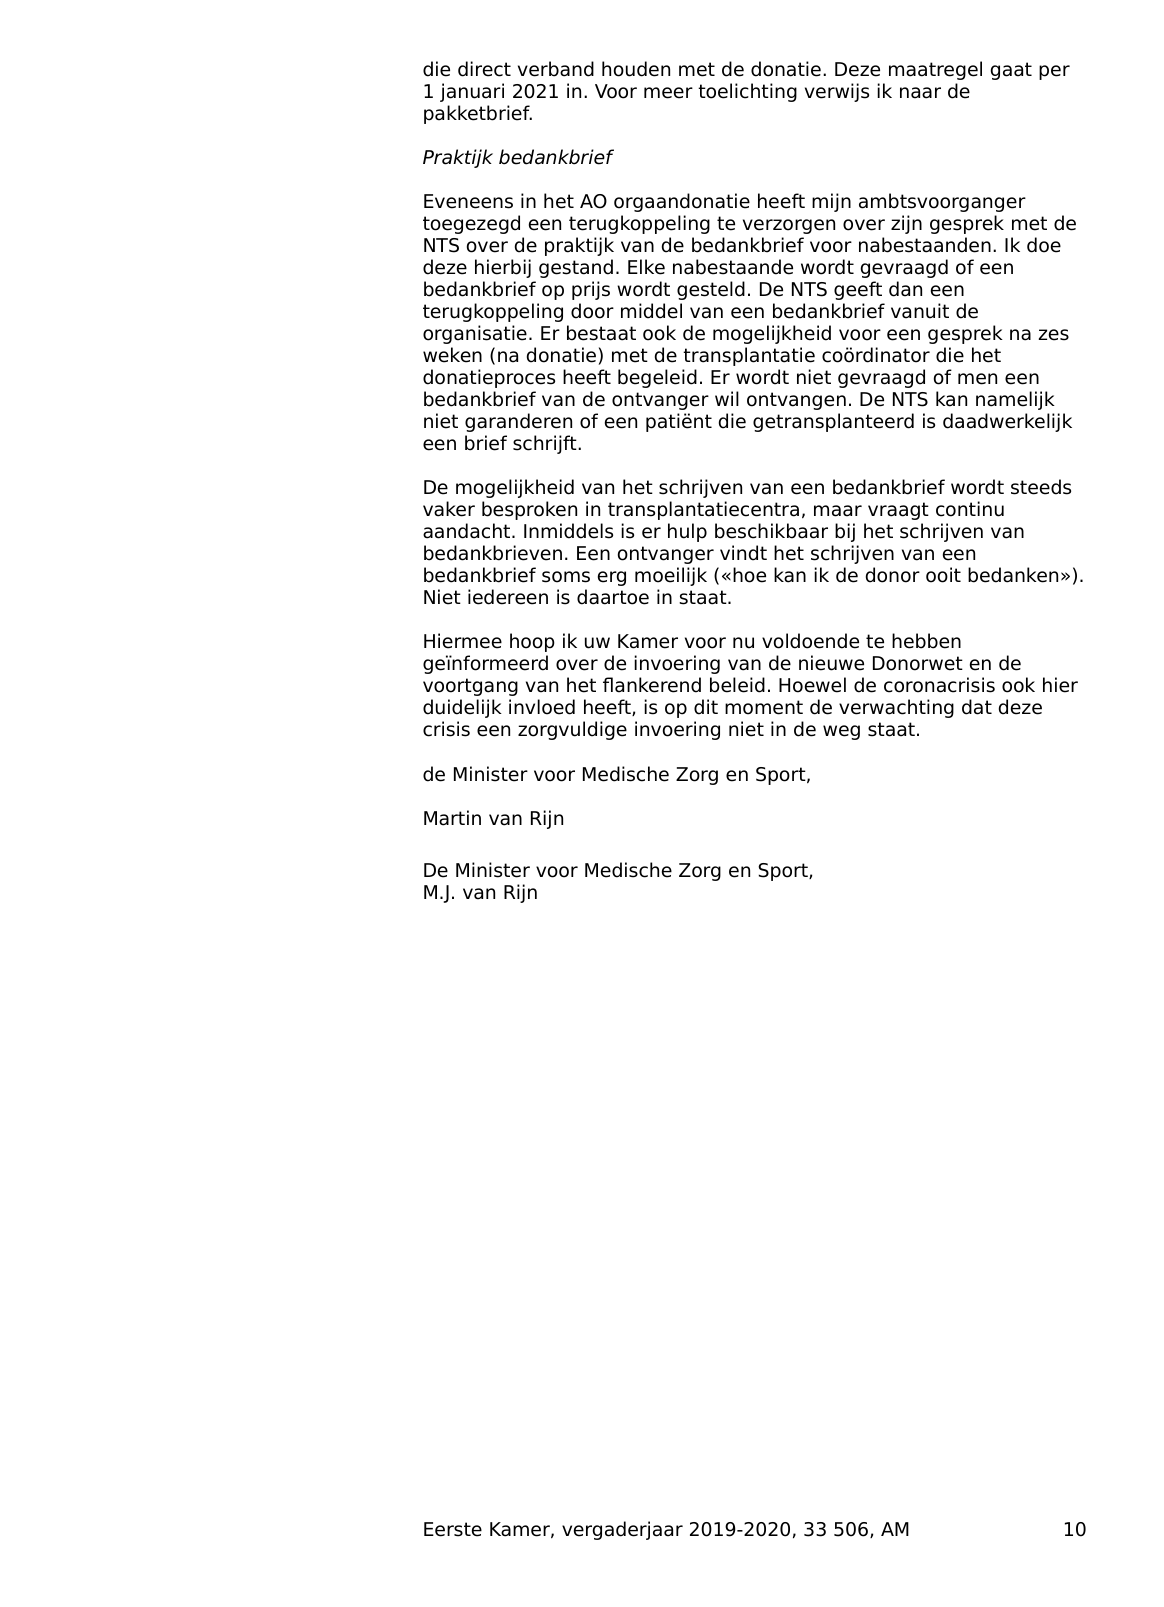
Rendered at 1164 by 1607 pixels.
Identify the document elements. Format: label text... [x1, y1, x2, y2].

text Hiermee hoop ik uw Kamer voor nu voldoende te hebben geïnformeerd over de invoering van de nieuwe Donorwet en de voortgang van het flankerend beleid. Hoewel de coronacrisis ook hier duidelijk invloed heeft, is op dit moment de verwachting dat deze crisis een zorgvuldige invoering niet in de weg staat. [422, 631, 1087, 741]
text Martin van Rijn [422, 808, 1087, 829]
subtitle Praktijk bedankbrief [422, 147, 1087, 169]
text de Minister voor Medische Zorg en Sport, [422, 763, 1087, 785]
text De Minister voor Medische Zorg en Sport, M.J. van Rijn [422, 859, 1087, 903]
text die direct verband houden met de donatie. Deze maatregel gaat per 1 januari 2021 in. Voor meer toelichting verwijs ik naar de pakketbrief. [422, 59, 1087, 125]
text De mogelijkheid van het schrijven van een bedankbrief wordt steeds vaker besproken in transplantatiecentra, maar vraagt continu aandacht. Inmiddels is er hulp beschikbaar bij het schrijven van bedankbrieven. Een ontvanger vindt het schrijven van een bedankbrief soms erg moeilijk («hoe kan ik de donor ooit bedanken»). Niet iedereen is daartoe in staat. [422, 477, 1087, 609]
text Eveneens in het AO orgaandonatie heeft mijn ambtsvoorganger toegezegd een terugkoppeling te verzorgen over zijn gesprek met de NTS over de praktijk van de bedankbrief voor nabestaanden. Ik doe deze hierbij gestand. Elke nabestaande wordt gevraagd of een bedankbrief op prijs wordt gesteld. De NTS geeft dan een terugkoppeling door middel van een bedankbrief vanuit de organisatie. Er bestaat ook de mogelijkheid voor een gesprek na zes weken (na donatie) met de transplantatie coördinator die het donatieproces heeft begeleid. Er wordt niet gevraagd of men een bedankbrief van de ontvanger wil ontvangen. De NTS kan namelijk niet garanderen of een patiënt die getransplanteerd is daadwerkelijk een brief schrijft. [422, 191, 1087, 455]
